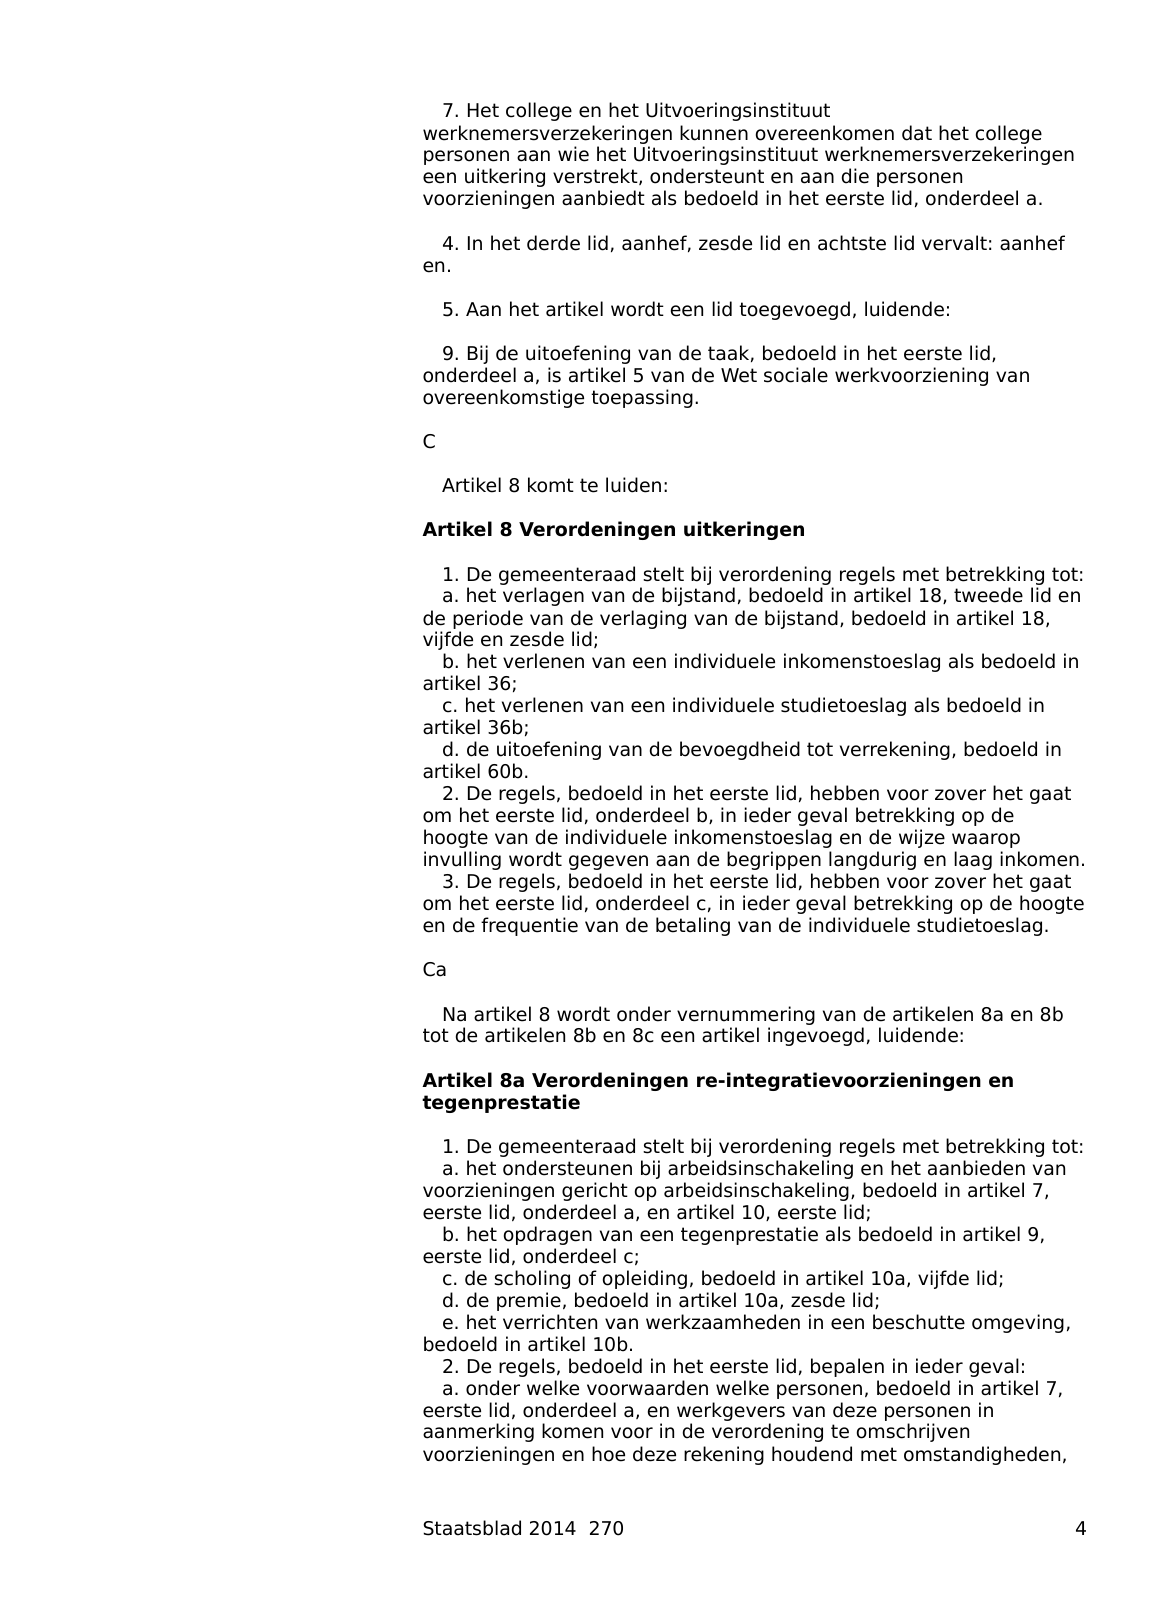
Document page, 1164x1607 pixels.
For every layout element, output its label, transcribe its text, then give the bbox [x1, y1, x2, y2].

text c. de scholing of opleiding, bedoeld in artikel 10a, vijfde lid; [422, 1268, 1087, 1289]
text d. de premie, bedoeld in artikel 10a, zesde lid; [422, 1289, 1087, 1312]
text Artikel 8 komt te luiden: [422, 475, 1087, 497]
text c. het verlenen van een individuele studietoeslag als bedoeld in artikel 36b; [422, 695, 1087, 739]
text 7. Het college en het Uitvoeringsinstituut werknemersverzekeringen kunnen overeenkomen dat het college personen aan wie het Uitvoeringsinstituut werknemersverzekeringen een uitkering verstrekt, ondersteunt en aan die personen voorzieningen aanbiedt als bedoeld in het eerste lid, onderdeel a. [422, 100, 1087, 210]
text 2. De regels, bedoeld in het eerste lid, hebben voor zover het gaat om het eerste lid, onderdeel b, in ieder geval betrekking op de hoogte van de individuele inkomenstoeslag en de wijze waarop invulling wordt gegeven aan de begrippen langdurig en laag inkomen. [422, 783, 1087, 871]
subtitle Artikel 8a Verordeningen re-integratievoorzieningen en tegenprestatie [422, 1069, 1087, 1113]
text 2. De regels, bedoeld in het eerste lid, bepalen in ieder geval: [422, 1356, 1087, 1377]
text 4. In het derde lid, aanhef, zesde lid en achtste lid vervalt: aanhef en. [422, 232, 1087, 276]
text Na artikel 8 wordt onder vernummering van de artikelen 8a en 8b tot de artikelen 8b en 8c een artikel ingevoegd, luidende: [422, 1003, 1087, 1047]
text d. de uitoefening van de bevoegdheid tot verrekening, bedoeld in artikel 60b. [422, 739, 1087, 783]
text 9. Bij de uitoefening van de taak, bedoeld in het eerste lid, onderdeel a, is artikel 5 van de Wet sociale werkvoorziening van overeenkomstige toepassing. [422, 343, 1087, 409]
text 1. De gemeenteraad stelt bij verordening regels met betrekking tot: [422, 1136, 1087, 1158]
text b. het opdragen van een tegenprestatie als bedoeld in artikel 9, eerste lid, onderdeel c; [422, 1224, 1087, 1268]
text a. het ondersteunen bij arbeidsinschakeling en het aanbieden van voorzieningen gericht op arbeidsinschakeling, bedoeld in artikel 7, eerste lid, onderdeel a, en artikel 10, eerste lid; [422, 1158, 1087, 1224]
text e. het verrichten van werkzaamheden in een beschutte omgeving, bedoeld in artikel 10b. [422, 1312, 1087, 1356]
text 3. De regels, bedoeld in het eerste lid, hebben voor zover het gaat om het eerste lid, onderdeel c, in ieder geval betrekking op de hoogte en de frequentie van de betaling van de individuele studietoeslag. [422, 871, 1087, 937]
text Ca [422, 959, 1087, 981]
text a. het verlagen van de bijstand, bedoeld in artikel 18, tweede lid en de periode van de verlaging van de bijstand, bedoeld in artikel 18, vijfde en zesde lid; [422, 585, 1087, 651]
text C [422, 431, 1087, 453]
subtitle Artikel 8 Verordeningen uitkeringen [422, 519, 1087, 541]
text b. het verlenen van een individuele inkomenstoeslag als bedoeld in artikel 36; [422, 651, 1087, 695]
text a. onder welke voorwaarden welke personen, bedoeld in artikel 7, eerste lid, onderdeel a, en werkgevers van deze personen in aanmerking komen voor in de verordening te omschrijven voorzieningen en hoe deze rekening houdend met omstandigheden, [422, 1377, 1087, 1465]
text 5. Aan het artikel wordt een lid toegevoegd, luidende: [422, 299, 1087, 321]
text 1. De gemeenteraad stelt bij verordening regels met betrekking tot: [422, 563, 1087, 585]
